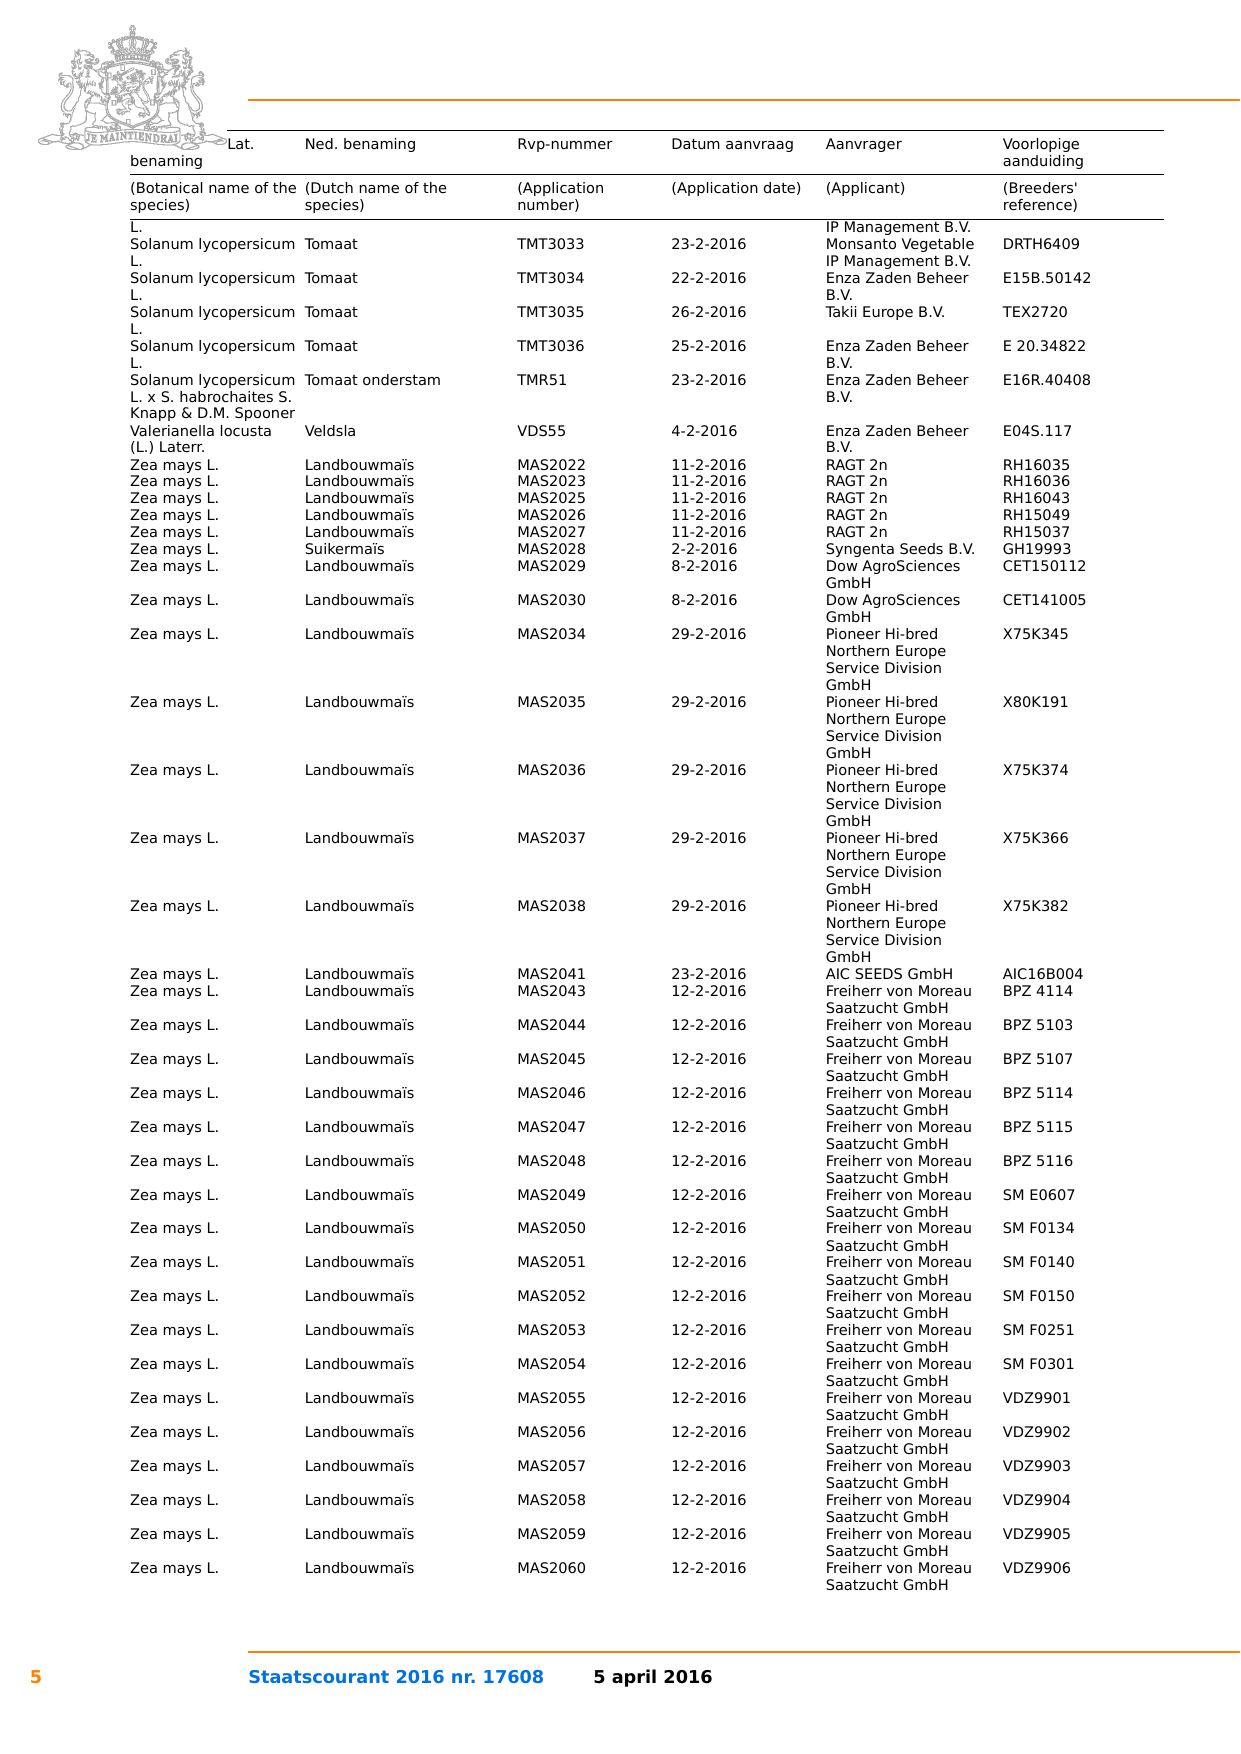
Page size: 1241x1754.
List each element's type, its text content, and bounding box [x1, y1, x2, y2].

table_cell Pioneer Hi-bred Northern Europe Service Division GmbH [820, 762, 997, 830]
table_cell Landbouwmaïs [299, 1220, 511, 1254]
table_cell CET141005 [997, 592, 1163, 626]
table_cell MAS2047 [511, 1119, 665, 1152]
table_cell 12-2-2016 [665, 1356, 819, 1390]
table_cell Landbouwmaïs [299, 1288, 511, 1322]
table_cell Freiherr von Moreau Saatzucht GmbH [820, 1458, 997, 1492]
table_cell Zea mays L. [130, 898, 299, 966]
table_cell SM F0251 [997, 1322, 1163, 1356]
table_cell Landbouwmaïs [299, 524, 511, 541]
table_cell 12-2-2016 [665, 1492, 819, 1526]
table_cell Landbouwmaïs [299, 1322, 511, 1356]
table_cell MAS2034 [511, 626, 665, 694]
table_cell VDZ9901 [997, 1390, 1163, 1424]
table_cell MAS2038 [511, 898, 665, 966]
table_cell 12-2-2016 [665, 1254, 819, 1288]
table_cell Valerianella locusta (L.) Laterr. [130, 423, 299, 456]
table_cell Zea mays L. [130, 762, 299, 830]
table_cell 12-2-2016 [665, 1085, 819, 1118]
table_cell MAS2053 [511, 1322, 665, 1356]
table_cell Zea mays L. [130, 966, 299, 983]
table_cell Freiherr von Moreau Saatzucht GmbH [820, 1288, 997, 1322]
table_cell VDZ9906 [997, 1560, 1163, 1594]
table_cell (Applicant) [820, 175, 997, 219]
table_cell MAS2041 [511, 966, 665, 983]
table_cell Landbouwmaïs [299, 1526, 511, 1560]
table_cell Zea mays L. [130, 1424, 299, 1458]
table_cell Landbouwmaïs [299, 558, 511, 592]
table_cell Zea mays L. [130, 1085, 299, 1118]
table_cell 22-2-2016 [665, 270, 819, 303]
table_cell Zea mays L. [130, 1526, 299, 1560]
table_cell Freiherr von Moreau Saatzucht GmbH [820, 1254, 997, 1288]
table_cell MAS2048 [511, 1153, 665, 1186]
table_cell BPZ 5114 [997, 1085, 1163, 1118]
table_cell DRTH6409 [997, 236, 1163, 269]
table_cell Landbouwmaïs [299, 1424, 511, 1458]
table_cell Landbouwmaïs [299, 1017, 511, 1051]
table_cell 8-2-2016 [665, 558, 819, 592]
table_cell E15B.50142 [997, 270, 1163, 303]
table_cell MAS2045 [511, 1051, 665, 1084]
table_cell Freiherr von Moreau Saatzucht GmbH [820, 1051, 997, 1084]
table_cell RH16043 [997, 490, 1163, 507]
table_header Lat. benaming [130, 131, 299, 174]
table_cell VDZ9902 [997, 1424, 1163, 1458]
table_cell TMT3033 [511, 236, 665, 269]
table_cell [299, 220, 511, 236]
table_cell 12-2-2016 [665, 1458, 819, 1492]
table_cell Zea mays L. [130, 1560, 299, 1594]
table_cell Landbouwmaïs [299, 1560, 511, 1594]
table_cell RH15037 [997, 524, 1163, 541]
table_cell TMR51 [511, 371, 665, 422]
table_cell Zea mays L. [130, 1458, 299, 1492]
table_cell (Application number) [511, 175, 665, 219]
table_cell MAS2051 [511, 1254, 665, 1288]
table_header Aanvrager [820, 131, 997, 174]
table_cell MAS2029 [511, 558, 665, 592]
table_cell Landbouwmaïs [299, 762, 511, 830]
table_cell 11-2-2016 [665, 490, 819, 507]
table_cell 12-2-2016 [665, 1220, 819, 1254]
table_cell Zea mays L. [130, 1492, 299, 1526]
table_cell MAS2056 [511, 1424, 665, 1458]
table_cell MAS2023 [511, 473, 665, 490]
table_cell VDZ9903 [997, 1458, 1163, 1492]
table_cell BPZ 5107 [997, 1051, 1163, 1084]
table_cell AIC SEEDS GmbH [820, 966, 997, 983]
table_cell Zea mays L. [130, 592, 299, 626]
table_cell MAS2025 [511, 490, 665, 507]
table_cell Pioneer Hi-bred Northern Europe Service Division GmbH [820, 626, 997, 694]
table_cell MAS2044 [511, 1017, 665, 1051]
table_cell Zea mays L. [130, 1017, 299, 1051]
table_cell Tomaat onderstam [299, 371, 511, 422]
table_cell Freiherr von Moreau Saatzucht GmbH [820, 1220, 997, 1254]
table_cell Landbouwmaïs [299, 507, 511, 524]
table_cell Zea mays L. [130, 1119, 299, 1152]
table_cell Tomaat [299, 270, 511, 303]
table_cell RAGT 2n [820, 456, 997, 473]
table_cell E04S.117 [997, 423, 1163, 456]
table_cell X75K345 [997, 626, 1163, 694]
table_cell [511, 220, 665, 236]
table_cell VDS55 [511, 423, 665, 456]
table_cell X75K366 [997, 830, 1163, 898]
table_cell CET150112 [997, 558, 1163, 592]
table_cell VDZ9905 [997, 1526, 1163, 1560]
table_cell 12-2-2016 [665, 1322, 819, 1356]
table_cell VDZ9904 [997, 1492, 1163, 1526]
table_cell 12-2-2016 [665, 1017, 819, 1051]
table_cell BPZ 4114 [997, 983, 1163, 1017]
table_cell Landbouwmaïs [299, 983, 511, 1017]
table_cell Landbouwmaïs [299, 473, 511, 490]
table_cell 29-2-2016 [665, 830, 819, 898]
table_cell Landbouwmaïs [299, 966, 511, 983]
table_header Ned. benaming [299, 131, 511, 174]
table_cell Solanum lycopersicum L. [130, 338, 299, 371]
table_cell Monsanto Vegetable IP Management B.V. [820, 236, 997, 269]
table_cell Landbouwmaïs [299, 626, 511, 694]
table_cell 11-2-2016 [665, 524, 819, 541]
table_cell Zea mays L. [130, 1153, 299, 1186]
table_cell RH16036 [997, 473, 1163, 490]
table_cell 12-2-2016 [665, 1424, 819, 1458]
table_cell Pioneer Hi-bred Northern Europe Service Division GmbH [820, 898, 997, 966]
table_cell GH19993 [997, 541, 1163, 558]
table_cell Freiherr von Moreau Saatzucht GmbH [820, 1017, 997, 1051]
table_cell MAS2028 [511, 541, 665, 558]
table_cell Enza Zaden Beheer B.V. [820, 371, 997, 422]
table_cell 29-2-2016 [665, 898, 819, 966]
table_cell SM E0607 [997, 1186, 1163, 1220]
table_cell Zea mays L. [130, 490, 299, 507]
table_cell MAS2036 [511, 762, 665, 830]
table_cell L. [130, 220, 299, 236]
table_cell Dow AgroSciences GmbH [820, 558, 997, 592]
table_cell 12-2-2016 [665, 1526, 819, 1560]
table_cell 8-2-2016 [665, 592, 819, 626]
table_cell 12-2-2016 [665, 1288, 819, 1322]
table_header Rvp-nummer [511, 131, 665, 174]
table_cell Landbouwmaïs [299, 1390, 511, 1424]
table_cell Zea mays L. [130, 626, 299, 694]
table_cell Freiherr von Moreau Saatzucht GmbH [820, 1560, 997, 1594]
table_cell 12-2-2016 [665, 983, 819, 1017]
table_cell 29-2-2016 [665, 762, 819, 830]
table_cell 12-2-2016 [665, 1153, 819, 1186]
table_cell 25-2-2016 [665, 338, 819, 371]
table_cell MAS2043 [511, 983, 665, 1017]
table_cell E16R.40408 [997, 371, 1163, 422]
table_cell MAS2027 [511, 524, 665, 541]
table_cell Syngenta Seeds B.V. [820, 541, 997, 558]
table_header Voorlopige aanduiding [997, 131, 1163, 174]
table_cell (Application date) [665, 175, 819, 219]
table_cell Freiherr von Moreau Saatzucht GmbH [820, 983, 997, 1017]
table_cell MAS2050 [511, 1220, 665, 1254]
table_cell (Breeders' reference) [997, 175, 1163, 219]
table_cell Landbouwmaïs [299, 1356, 511, 1390]
table_cell 11-2-2016 [665, 456, 819, 473]
table_cell E 20.34822 [997, 338, 1163, 371]
table_cell Zea mays L. [130, 473, 299, 490]
table_cell MAS2046 [511, 1085, 665, 1118]
table_cell MAS2022 [511, 456, 665, 473]
table_cell BPZ 5115 [997, 1119, 1163, 1152]
table_cell AIC16B004 [997, 966, 1163, 983]
table_cell RH16035 [997, 456, 1163, 473]
table_cell 23-2-2016 [665, 371, 819, 422]
table_cell 23-2-2016 [665, 236, 819, 269]
table_cell MAS2059 [511, 1526, 665, 1560]
table_cell MAS2026 [511, 507, 665, 524]
table_cell Zea mays L. [130, 694, 299, 762]
table_cell Landbouwmaïs [299, 1492, 511, 1526]
table_cell [997, 220, 1163, 236]
table_cell Solanum lycopersicum L. [130, 270, 299, 303]
table_cell MAS2052 [511, 1288, 665, 1322]
table_cell Landbouwmaïs [299, 1085, 511, 1118]
table_cell RAGT 2n [820, 473, 997, 490]
table_cell Freiherr von Moreau Saatzucht GmbH [820, 1526, 997, 1560]
table_cell Zea mays L. [130, 983, 299, 1017]
table_cell TMT3035 [511, 304, 665, 337]
table_cell RAGT 2n [820, 507, 997, 524]
table_cell 11-2-2016 [665, 507, 819, 524]
table_cell BPZ 5103 [997, 1017, 1163, 1051]
table_cell MAS2035 [511, 694, 665, 762]
table_cell Freiherr von Moreau Saatzucht GmbH [820, 1356, 997, 1390]
table_header Datum aanvraag [665, 131, 819, 174]
table_cell Freiherr von Moreau Saatzucht GmbH [820, 1119, 997, 1152]
table_cell Freiherr von Moreau Saatzucht GmbH [820, 1085, 997, 1118]
table_cell Landbouwmaïs [299, 592, 511, 626]
table_cell Enza Zaden Beheer B.V. [820, 270, 997, 303]
table_cell 23-2-2016 [665, 966, 819, 983]
table_cell X80K191 [997, 694, 1163, 762]
table_cell 12-2-2016 [665, 1560, 819, 1594]
table_cell TMT3036 [511, 338, 665, 371]
table_cell Zea mays L. [130, 1186, 299, 1220]
table_cell Dow AgroSciences GmbH [820, 592, 997, 626]
table_cell (Dutch name of the species) [299, 175, 511, 219]
table_cell Zea mays L. [130, 558, 299, 592]
table_cell [665, 220, 819, 236]
table_cell Landbouwmaïs [299, 456, 511, 473]
table_cell (Botanical name of the species) [130, 175, 299, 219]
table_cell Landbouwmaïs [299, 1119, 511, 1152]
table_cell BPZ 5116 [997, 1153, 1163, 1186]
table_cell 12-2-2016 [665, 1390, 819, 1424]
table_cell Landbouwmaïs [299, 1186, 511, 1220]
table_cell Zea mays L. [130, 524, 299, 541]
table_cell Zea mays L. [130, 1288, 299, 1322]
table_cell Tomaat [299, 236, 511, 269]
table_cell MAS2030 [511, 592, 665, 626]
table_cell SM F0140 [997, 1254, 1163, 1288]
table_cell Solanum lycopersicum L. [130, 304, 299, 337]
table_cell Solanum lycopersicum L. [130, 236, 299, 269]
table_cell RH15049 [997, 507, 1163, 524]
table_cell Enza Zaden Beheer B.V. [820, 423, 997, 456]
table_cell Zea mays L. [130, 456, 299, 473]
table_cell Zea mays L. [130, 1322, 299, 1356]
table_cell Freiherr von Moreau Saatzucht GmbH [820, 1492, 997, 1526]
table_cell IP Management B.V. [820, 220, 997, 236]
table_cell 12-2-2016 [665, 1186, 819, 1220]
table_cell Landbouwmaïs [299, 898, 511, 966]
table_cell RAGT 2n [820, 490, 997, 507]
table_cell MAS2058 [511, 1492, 665, 1526]
table_cell Freiherr von Moreau Saatzucht GmbH [820, 1390, 997, 1424]
table_cell Landbouwmaïs [299, 1153, 511, 1186]
table_cell Solanum lycopersicum L. x S. habrochaites S. Knapp & D.M. Spooner [130, 371, 299, 422]
picture [38, 25, 227, 150]
table_cell Zea mays L. [130, 1254, 299, 1288]
table_cell Zea mays L. [130, 1220, 299, 1254]
table_cell MAS2057 [511, 1458, 665, 1492]
table_cell 12-2-2016 [665, 1119, 819, 1152]
table_cell Pioneer Hi-bred Northern Europe Service Division GmbH [820, 694, 997, 762]
table_cell Suikermaïs [299, 541, 511, 558]
table_cell Landbouwmaïs [299, 1254, 511, 1288]
table_cell 2-2-2016 [665, 541, 819, 558]
table_cell MAS2049 [511, 1186, 665, 1220]
table_cell MAS2055 [511, 1390, 665, 1424]
table_cell 11-2-2016 [665, 473, 819, 490]
table_cell 12-2-2016 [665, 1051, 819, 1084]
table_cell X75K382 [997, 898, 1163, 966]
table_cell 4-2-2016 [665, 423, 819, 456]
table_cell MAS2054 [511, 1356, 665, 1390]
table_cell TEX2720 [997, 304, 1163, 337]
table_cell MAS2037 [511, 830, 665, 898]
table_cell Freiherr von Moreau Saatzucht GmbH [820, 1153, 997, 1186]
table_cell Landbouwmaïs [299, 490, 511, 507]
table_cell Freiherr von Moreau Saatzucht GmbH [820, 1322, 997, 1356]
table_cell Zea mays L. [130, 1356, 299, 1390]
table_cell SM F0150 [997, 1288, 1163, 1322]
table_cell Zea mays L. [130, 507, 299, 524]
table_cell SM F0134 [997, 1220, 1163, 1254]
table_cell Pioneer Hi-bred Northern Europe Service Division GmbH [820, 830, 997, 898]
table_cell Landbouwmaïs [299, 694, 511, 762]
table_cell Enza Zaden Beheer B.V. [820, 338, 997, 371]
table_cell Landbouwmaïs [299, 1458, 511, 1492]
table_cell Tomaat [299, 338, 511, 371]
table_cell Tomaat [299, 304, 511, 337]
table_cell Takii Europe B.V. [820, 304, 997, 337]
table_cell MAS2060 [511, 1560, 665, 1594]
table_cell SM F0301 [997, 1356, 1163, 1390]
table_cell RAGT 2n [820, 524, 997, 541]
table_cell Landbouwmaïs [299, 830, 511, 898]
table_cell X75K374 [997, 762, 1163, 830]
table_cell Zea mays L. [130, 830, 299, 898]
table_cell Landbouwmaïs [299, 1051, 511, 1084]
table_cell Freiherr von Moreau Saatzucht GmbH [820, 1424, 997, 1458]
table_cell 29-2-2016 [665, 694, 819, 762]
table_cell Zea mays L. [130, 1390, 299, 1424]
table_cell TMT3034 [511, 270, 665, 303]
table_cell Zea mays L. [130, 541, 299, 558]
table_cell Zea mays L. [130, 1051, 299, 1084]
table_cell Veldsla [299, 423, 511, 456]
table_cell 26-2-2016 [665, 304, 819, 337]
table_cell Freiherr von Moreau Saatzucht GmbH [820, 1186, 997, 1220]
table_cell 29-2-2016 [665, 626, 819, 694]
